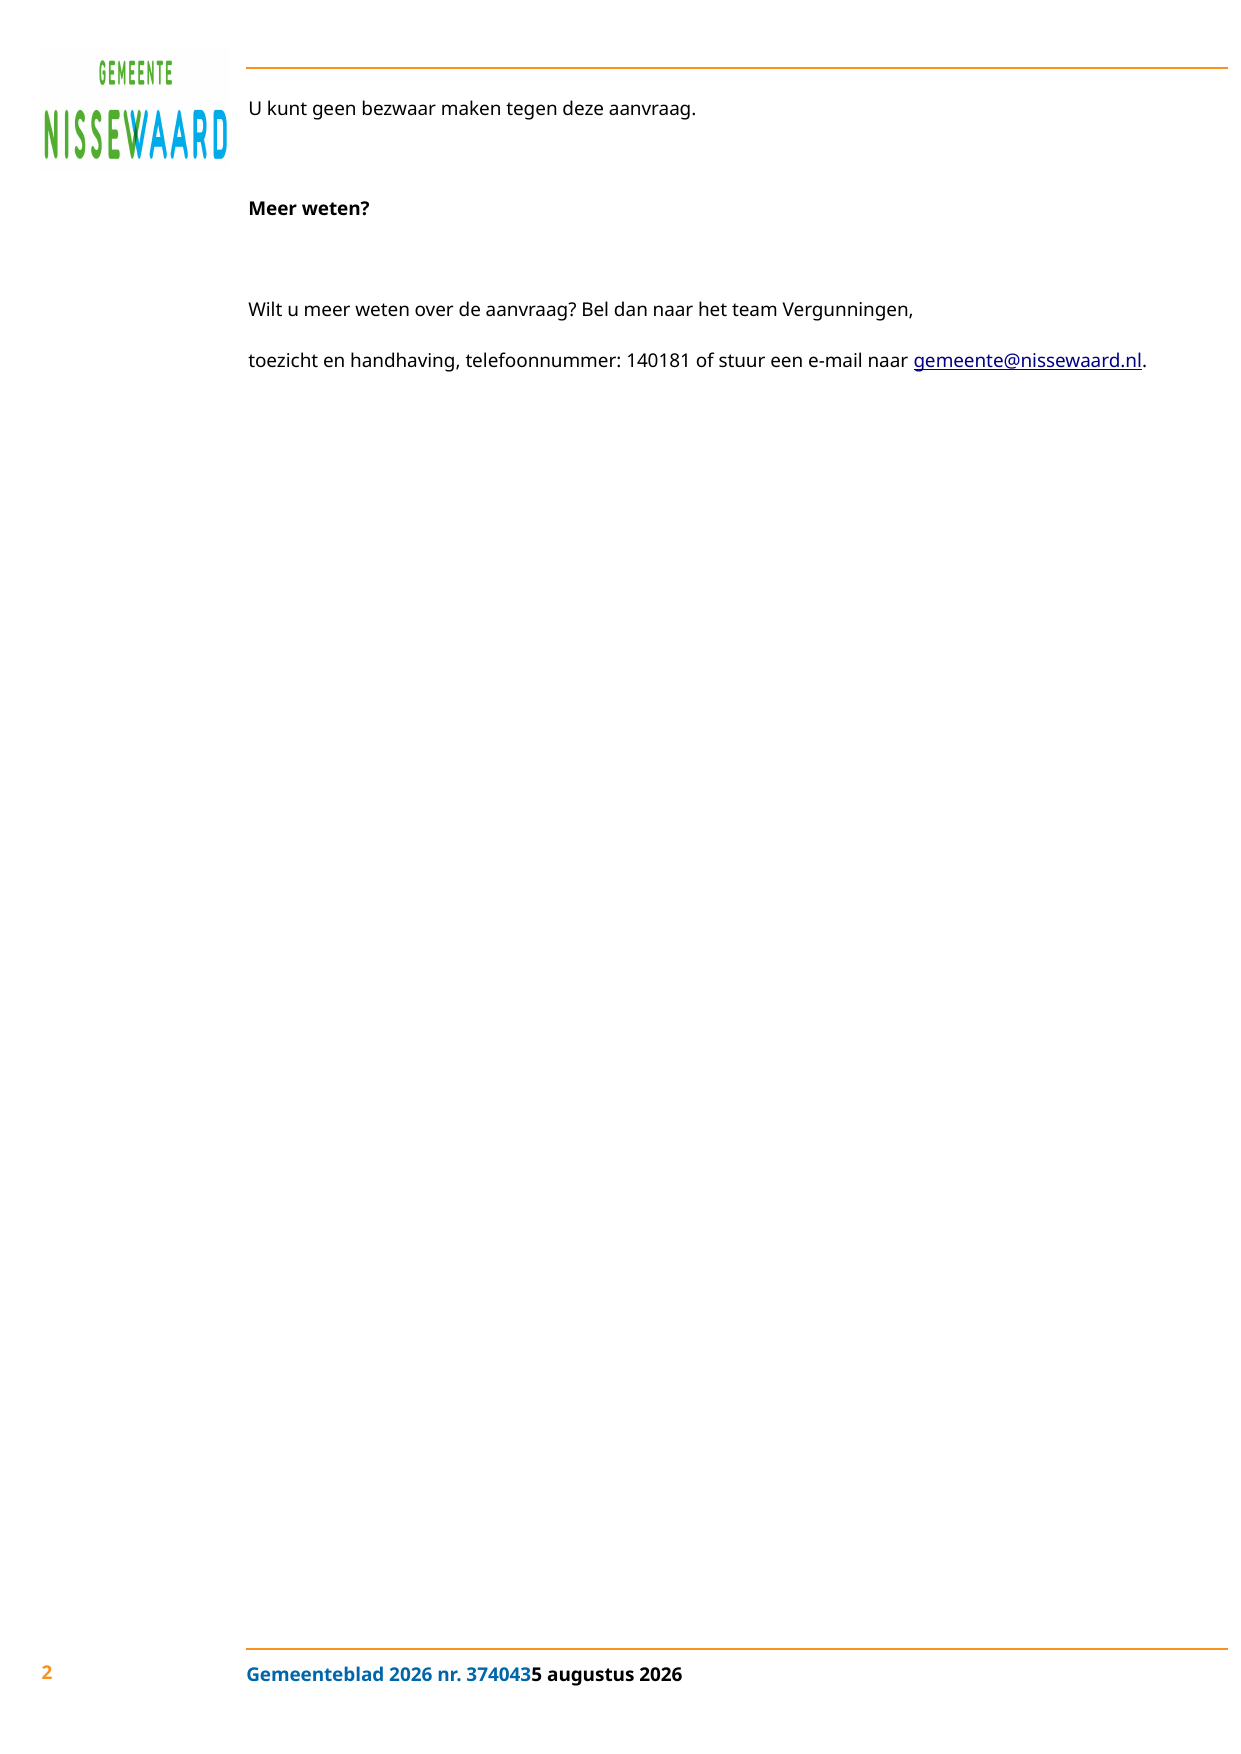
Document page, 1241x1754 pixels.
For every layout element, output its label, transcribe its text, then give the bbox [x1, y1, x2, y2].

picture [41, 47, 231, 172]
text Wilt u meer weten over de aanvraag? Bel dan naar het team Vergunningen, [248, 296, 1152, 322]
text U kunt geen bezwaar maken tegen deze aanvraag. [248, 95, 1152, 121]
text Meer weten? [248, 196, 1152, 221]
text toezicht en handhaving, telefoonnummer: 140181 of stuur een e-mail naar gemeente@nissewaard.nl. [248, 347, 1152, 373]
